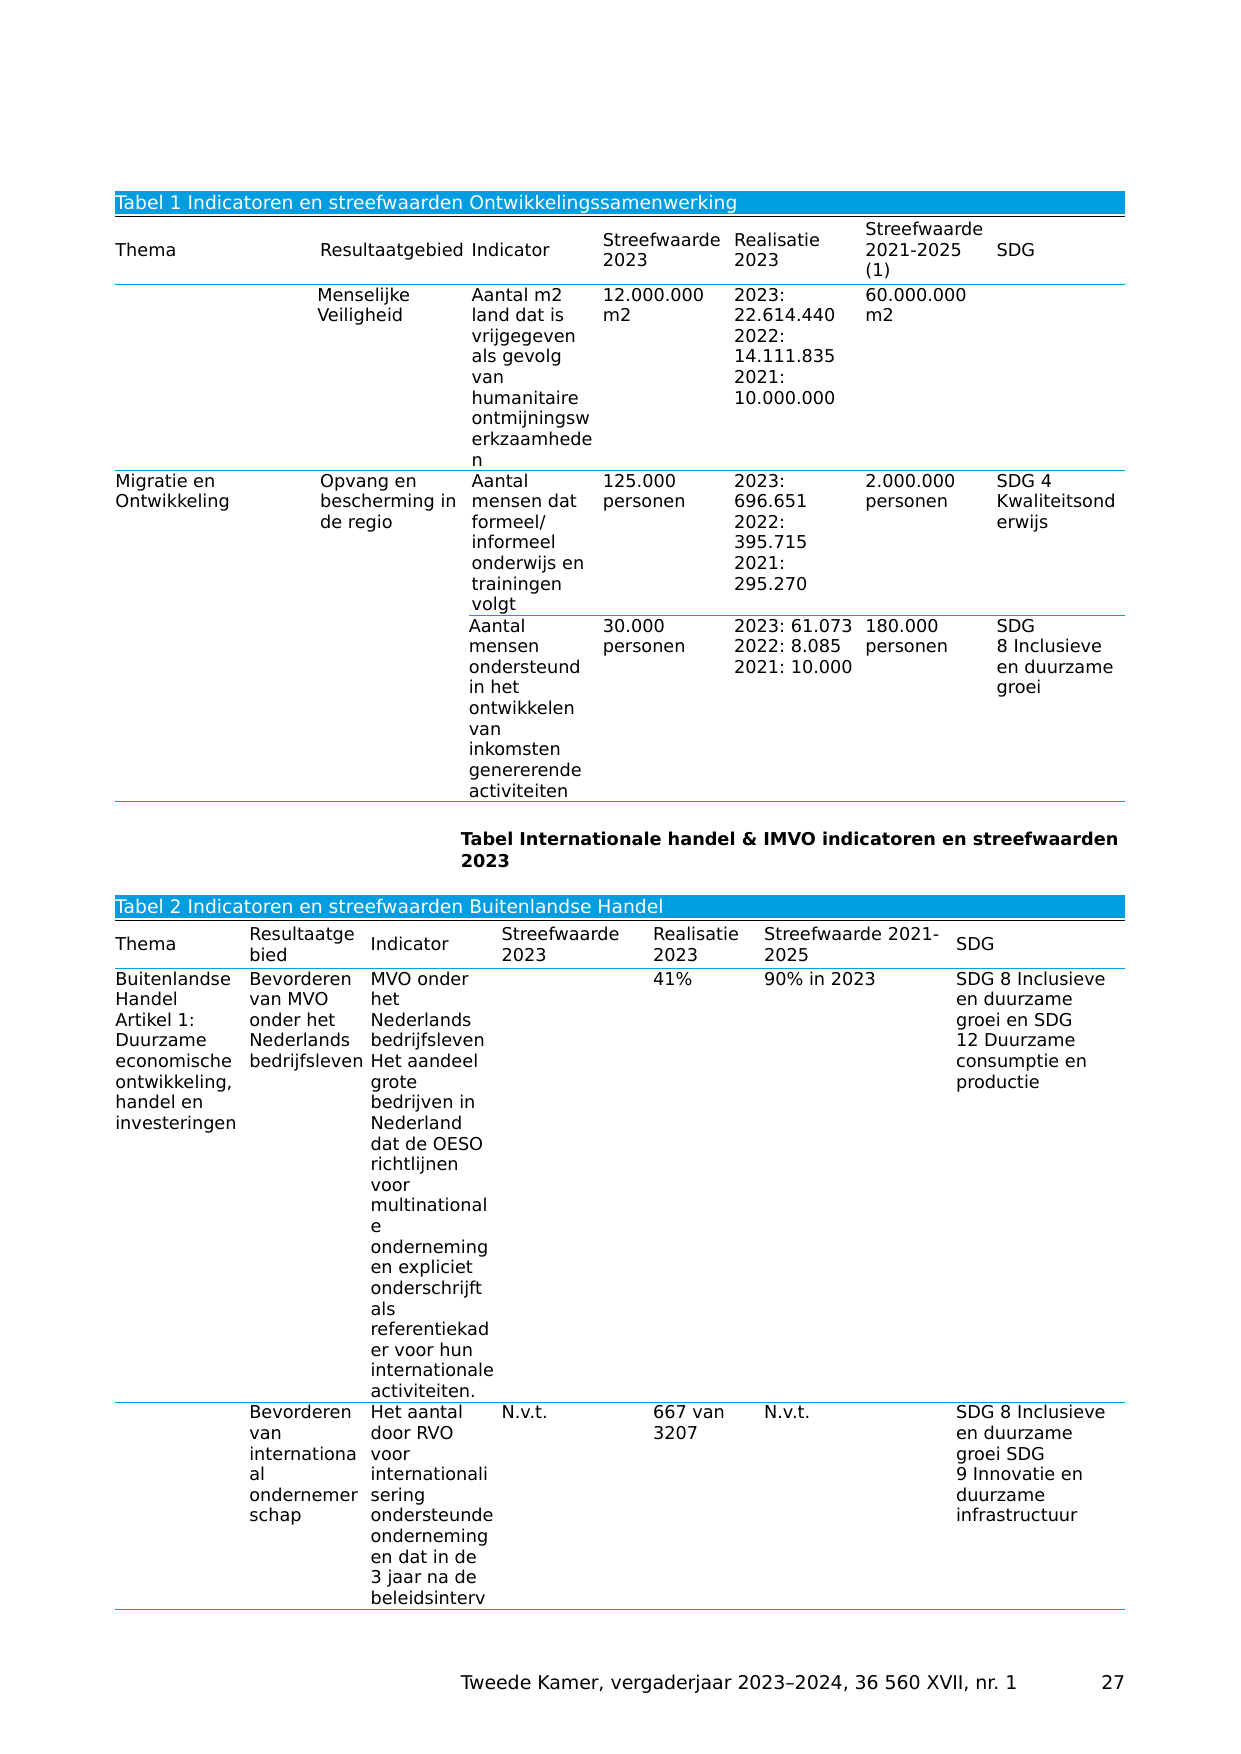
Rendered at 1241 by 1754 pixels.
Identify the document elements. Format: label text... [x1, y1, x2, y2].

table_cell 30.000 personen [600, 616, 731, 801]
table_cell [994, 285, 1125, 470]
table_cell Streefwaarde 2021-2025 (1) [862, 217, 993, 284]
table_cell Realisatie 2023 [731, 217, 862, 284]
table_cell 2023: 22.614.440 2022: 14.111.835 2021: 10.000.000 [731, 285, 862, 470]
table_cell Thema [115, 921, 246, 968]
table_cell SDG 8 Inclusieve en duurzame groei [994, 616, 1125, 801]
table_cell Bevorderen van internationaal ondernemerschap [246, 1403, 367, 1608]
table_cell 90% in 2023 [761, 969, 953, 1402]
table_cell [115, 1403, 246, 1608]
table_cell Resultaatgebied [246, 921, 367, 968]
table_cell 2023: 61.073 2022: 8.085 2021: 10.000 [731, 616, 862, 801]
table_cell MVO onder het Nederlands bedrijfsleven Het aandeel grote bedrijven in Nederland dat de OESO richtlijnen voor multinationale ondernemingen expliciet onderschrijft als referentiekader voor hun internationale activiteiten. [368, 969, 498, 1402]
table_cell Migratie en Ontwikkeling [115, 471, 317, 801]
table_cell SDG 4 Kwaliteitsonderwijs [994, 471, 1125, 615]
table_cell Resultaatgebied [317, 217, 468, 284]
table_cell SDG 8 Inclusieve en duurzame groei en SDG 12 Duurzame consumptie en productie [953, 969, 1125, 1402]
table_cell Indicator [469, 217, 600, 284]
table_cell Opvang en bescherming in de regio [317, 471, 468, 801]
table_cell 667 van 3207 [650, 1403, 761, 1608]
table_cell Realisatie 2023 [650, 921, 761, 968]
table_cell Buitenlandse Handel Artikel 1: Duurzame economische ontwikkeling, handel en investeringen [115, 969, 246, 1402]
table_cell Streefwaarde 2023 [499, 921, 650, 968]
table_cell Thema [115, 217, 317, 284]
table_cell N.v.t. [499, 1403, 650, 1608]
table_cell 60.000.000 m2 [862, 285, 993, 470]
table_cell Aantal mensen dat formeel/ informeel onderwijs en trainingen volgt [469, 471, 600, 615]
table_cell 2.000.000 personen [862, 471, 993, 615]
table_cell Bevorderen van MVO onder het Nederlands bedrijfsleven [246, 969, 367, 1402]
table_cell SDG [994, 217, 1125, 284]
table_cell 41% [650, 969, 761, 1402]
table_cell N.v.t. [761, 1403, 953, 1608]
table_cell SDG [953, 921, 1125, 968]
table_cell Aantal mensen ondersteund in het ontwikkelen van inkomsten genererende activiteiten [469, 616, 600, 801]
table_cell SDG 8 Inclusieve en duurzame groei SDG 9 Innovatie en duurzame infrastructuur [953, 1403, 1125, 1608]
table_cell [115, 285, 317, 470]
table_cell 2023: 696.651 2022: 395.715 2021: 295.270 [731, 471, 862, 615]
table_cell Aantal m2 land dat is vrijgegeven als gevolg van humanitaire ontmijningswerkzaamheden [469, 285, 600, 470]
table_cell Indicator [368, 921, 498, 968]
table_cell Menselijke Veiligheid [317, 285, 468, 470]
table_cell [499, 969, 650, 1402]
table_cell 12.000.000 m2 [600, 285, 731, 470]
table_cell Streefwaarde 2021-2025 [761, 921, 953, 968]
text Tabel Internationale handel & IMVO indicatoren en streefwaarden 2023 [461, 827, 1125, 872]
table_cell Het aantal door RVO voor internationalisering ondersteunde ondernemingen dat in de 3 jaar na de beleidsinterv [368, 1403, 498, 1608]
table_cell 125.000 personen [600, 471, 731, 615]
table_cell 180.000 personen [862, 616, 993, 801]
table_cell Streefwaarde 2023 [600, 217, 731, 284]
